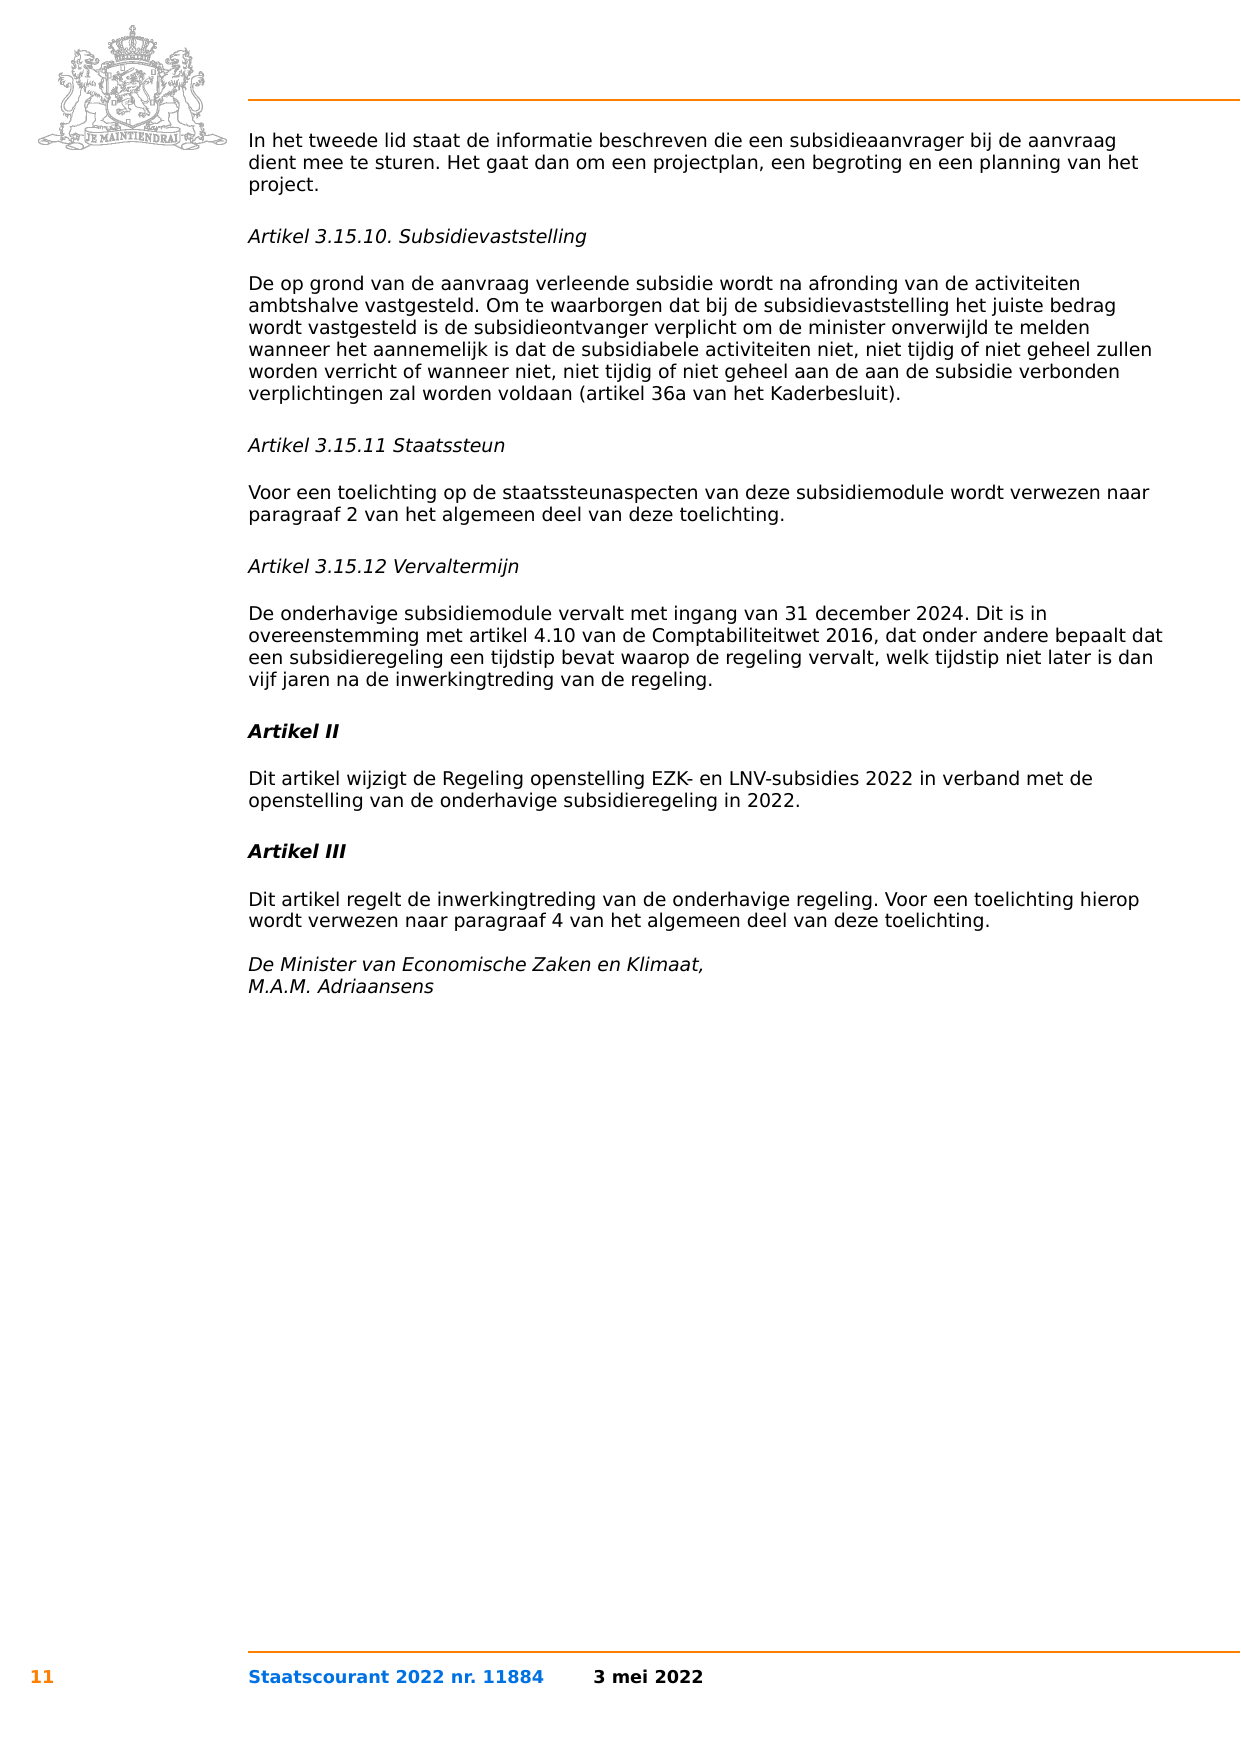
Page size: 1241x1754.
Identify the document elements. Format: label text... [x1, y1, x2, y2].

text In het tweede lid staat de informatie beschreven die een subsidieaanvrager bij de aanvraag dient mee te sturen. Het gaat dan om een projectplan, een begroting en een planning van het project. [248, 130, 1163, 196]
subtitle Artikel II [248, 721, 1163, 742]
text De onderhavige subsidiemodule vervalt met ingang van 31 december 2024. Dit is in overeenstemming met artikel 4.10 van de Comptabiliteitwet 2016, dat onder andere bepaalt dat een subsidieregeling een tijdstip bevat waarop de regeling vervalt, welk tijdstip niet later is dan vijf jaren na de inwerkingtreding van de regeling. [248, 603, 1163, 691]
text De Minister van Economische Zaken en Klimaat, M.A.M. Adriaansens [248, 954, 1163, 998]
subtitle Artikel 3.15.11 Staatssteun [248, 435, 1163, 457]
text Voor een toelichting op de staatssteunaspecten van deze subsidiemodule wordt verwezen naar paragraaf 2 van het algemeen deel van deze toelichting. [248, 482, 1163, 526]
text Dit artikel regelt de inwerkingtreding van de onderhavige regeling. Voor een toelichting hierop wordt verwezen naar paragraaf 4 van het algemeen deel van deze toelichting. [248, 888, 1163, 932]
subtitle Artikel 3.15.12 Vervaltermijn [248, 556, 1163, 578]
text Dit artikel wijzigt de Regeling openstelling EZK- en LNV-subsidies 2022 in verband met de openstelling van de onderhavige subsidieregeling in 2022. [248, 767, 1163, 811]
text De op grond van de aanvraag verleende subsidie wordt na afronding van de activiteiten ambtshalve vastgesteld. Om te waarborgen dat bij de subsidievaststelling het juiste bedrag wordt vastgesteld is de subsidieontvanger verplicht om de minister onverwijld te melden wanneer het aannemelijk is dat de subsidiabele activiteiten niet, niet tijdig of niet geheel zullen worden verricht of wanneer niet, niet tijdig of niet geheel aan de aan de subsidie verbonden verplichtingen zal worden voldaan (artikel 36a van het Kaderbesluit). [248, 273, 1163, 405]
picture [38, 25, 227, 150]
subtitle Artikel 3.15.10. Subsidievaststelling [248, 226, 1163, 248]
subtitle Artikel III [248, 841, 1163, 863]
